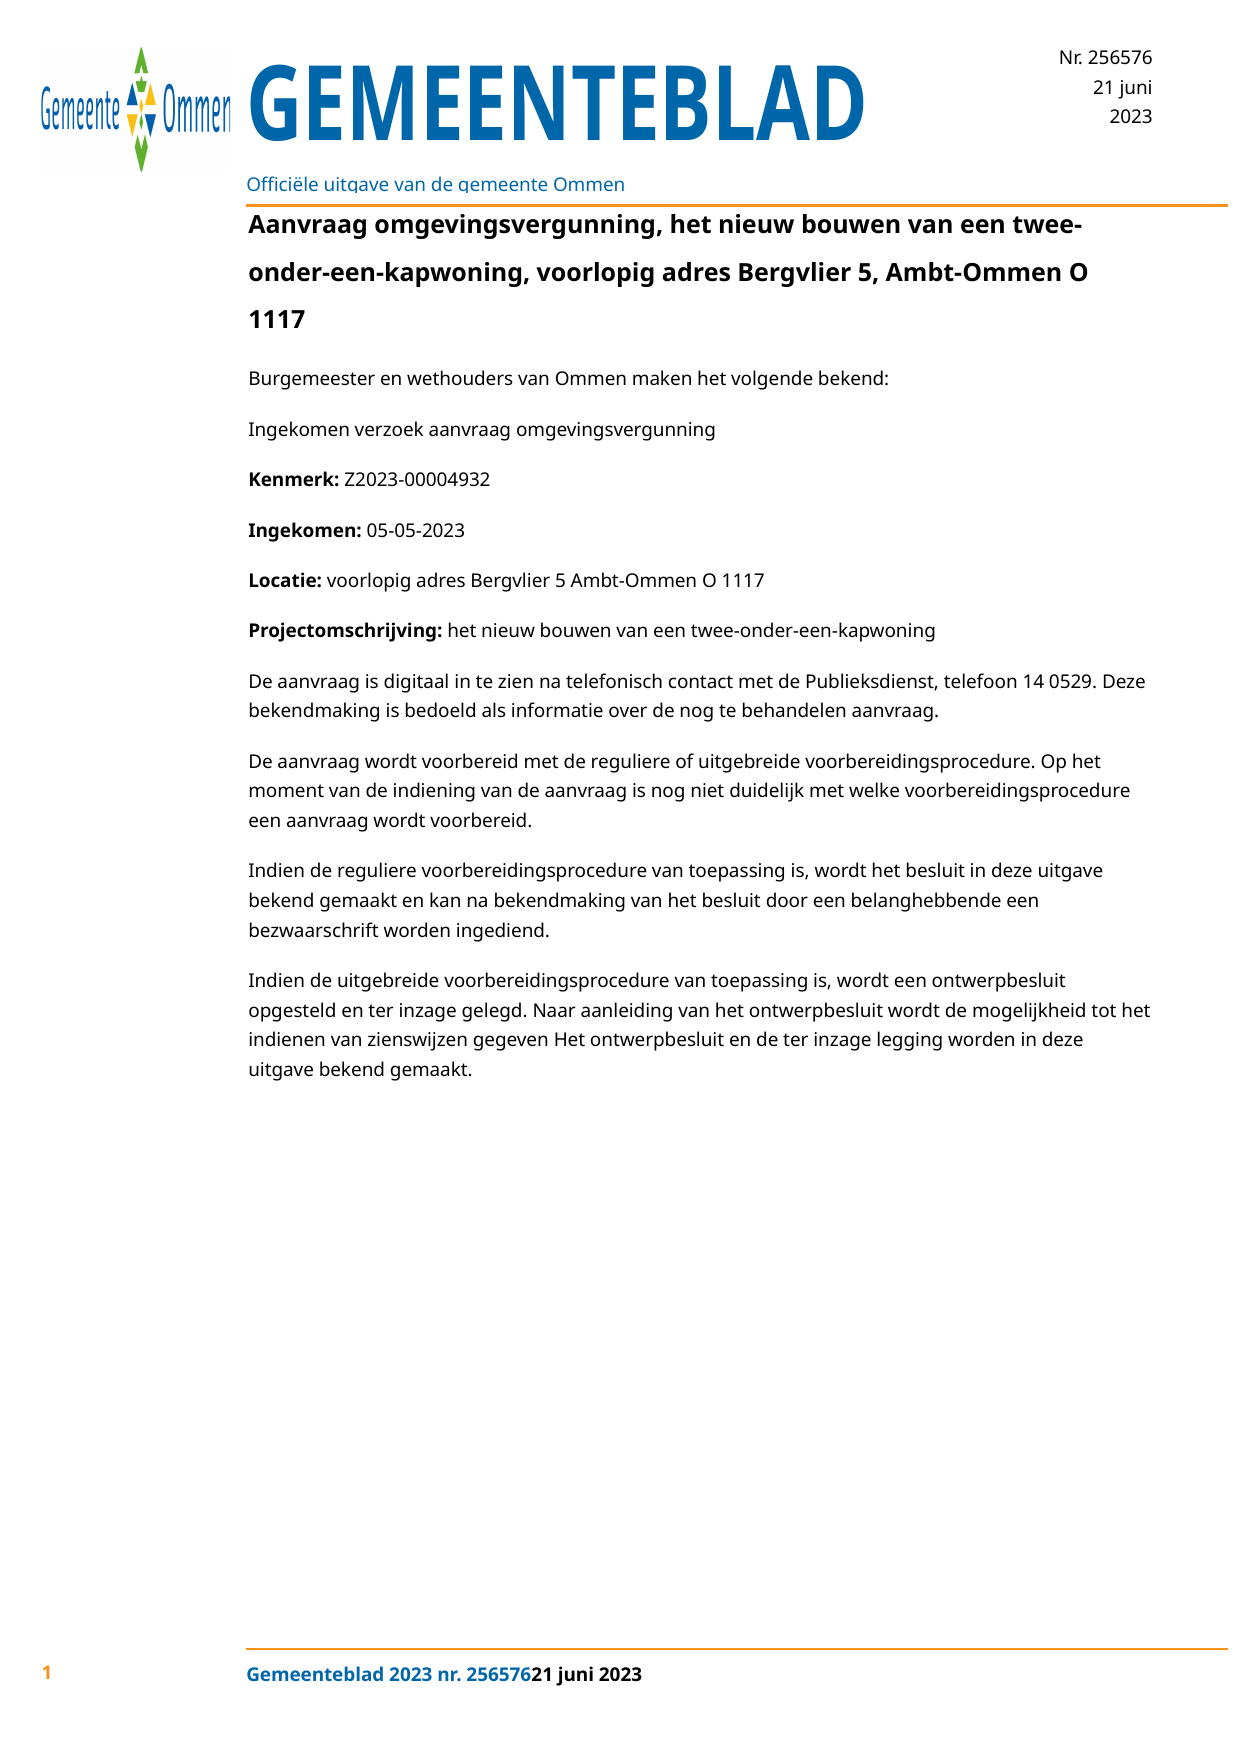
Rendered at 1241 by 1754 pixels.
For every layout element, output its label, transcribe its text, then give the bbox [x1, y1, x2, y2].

text Indien de uitgebreide voorbereidingsprocedure van toepassing is, wordt een ontwerpbesluit opgesteld en ter inzage gelegd. Naar aanleiding van het ontwerpbesluit wordt de mogelijkheid tot het indienen van zienswijzen gegeven Het ontwerpbesluit en de ter inzage legging worden in deze uitgave bekend gemaakt. [248, 967, 1152, 1082]
text De aanvraag is digitaal in te zien na telefonisch contact met de Publieksdienst, telefoon 14 0529. Deze bekendmaking is bedoeld als informatie over de nog te behandelen aanvraag. [248, 668, 1152, 723]
text Projectomschrijving: het nieuw bouwen van een twee-onder-een-kapwoning [248, 618, 1152, 643]
text Kenmerk: Z2023-00004932 [248, 466, 1152, 492]
picture [41, 47, 231, 172]
text De aanvraag wordt voorbereid met de reguliere of uitgebreide voorbereidingsprocedure. Op het moment van de indiening van de aanvraag is nog niet duidelijk met welke voorbereidingsprocedure een aanvraag wordt voorbereid. [248, 748, 1152, 833]
text Burgemeester en wethouders van Ommen maken het volgende bekend: [248, 366, 1152, 391]
text Ingekomen: 05-05-2023 [248, 517, 1152, 542]
text Aanvraag omgevingsvergunning, het nieuw bouwen van een twee-onder-een-kapwoning, voorlopig adres Bergvlier 5, Ambt-Ommen O 1117 [248, 207, 1152, 336]
text Ingekomen verzoek aanvraag omgevingsvergunning [248, 416, 1152, 442]
text Locatie: voorlopig adres Bergvlier 5 Ambt-Ommen O 1117 [248, 567, 1152, 593]
text Indien de reguliere voorbereidingsprocedure van toepassing is, wordt het besluit in deze uitgave bekend gemaakt en kan na bekendmaking van het besluit door een belanghebbende een bezwaarschrift worden ingediend. [248, 858, 1152, 942]
